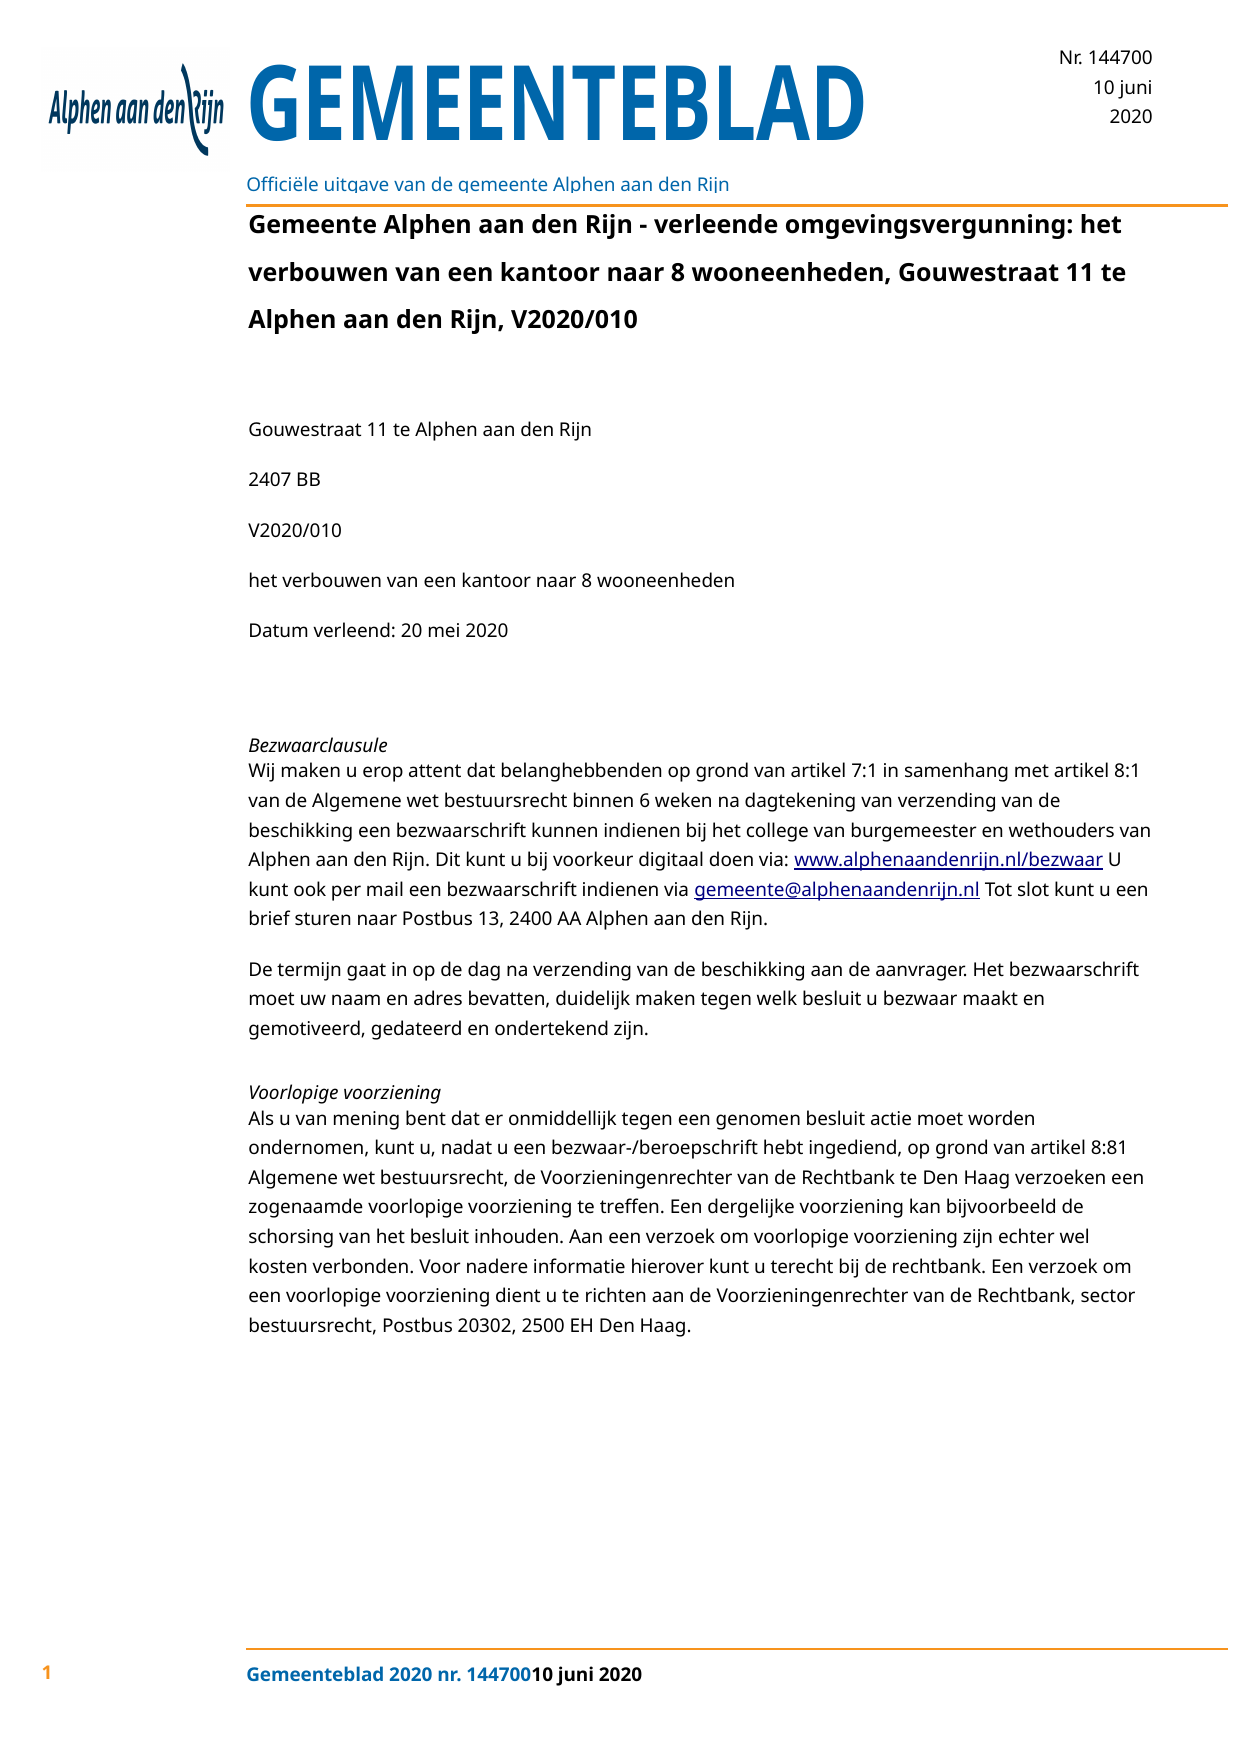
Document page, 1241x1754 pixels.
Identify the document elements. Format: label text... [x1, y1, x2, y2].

text De termijn gaat in op de dag na verzending van de beschikking aan de aanvrager. Het bezwaarschrift moet uw naam en adres bevatten, duidelijk maken tegen welk besluit u bezwaar maakt en gemotiveerd, gedateerd en ondertekend zijn. [248, 956, 1152, 1041]
text Bezwaarclausule [248, 732, 1152, 758]
text Voorlopige voorziening [248, 1079, 1152, 1105]
text 2407 BB [248, 466, 1152, 492]
picture [41, 47, 231, 172]
text Datum verleend: 20 mei 2020 [248, 618, 1152, 643]
text Als u van mening bent dat er onmiddellijk tegen een genomen besluit actie moet worden ondernomen, kunt u, nadat u een bezwaar-/beroepschrift hebt ingediend, op grond van artikel 8:81 Algemene wet bestuursrecht, de Voorzieningenrechter van de Rechtbank te Den Haag verzoeken een zogenaamde voorlopige voorziening te treffen. Een dergelijke voorziening kan bijvoorbeeld de schorsing van het besluit inhouden. Aan een verzoek om voorlopige voorziening zijn echter wel kosten verbonden. Voor nadere informatie hierover kunt u terecht bij de rechtbank. Een verzoek om een voorlopige voorziening dient u te richten aan de Voorzieningenrechter van de Rechtbank, sector bestuursrecht, Postbus 20302, 2500 EH Den Haag. [248, 1105, 1152, 1338]
text V2020/010 [248, 517, 1152, 542]
text Wij maken u erop attent dat belanghebbenden op grond van artikel 7:1 in samenhang met artikel 8:1 van de Algemene wet bestuursrecht binnen 6 weken na dagtekening van verzending van de beschikking een bezwaarschrift kunnen indienen bij het college van burgemeester en wethouders van Alphen aan den Rijn. Dit kunt u bij voorkeur digitaal doen via: www.alphenaandenrijn.nl/bezwaar U kunt ook per mail een bezwaarschrift indienen via gemeente@alphenaandenrijn.nl Tot slot kunt u een brief sturen naar Postbus 13, 2400 AA Alphen aan den Rijn. [248, 758, 1152, 931]
text Gouwestraat 11 te Alphen aan den Rijn [248, 416, 1152, 442]
text Gemeente Alphen aan den Rijn - verleende omgevingsvergunning: het verbouwen van een kantoor naar 8 wooneenheden, Gouwestraat 11 te Alphen aan den Rijn, V2020/010 [248, 207, 1152, 336]
text het verbouwen van een kantoor naar 8 wooneenheden [248, 567, 1152, 593]
